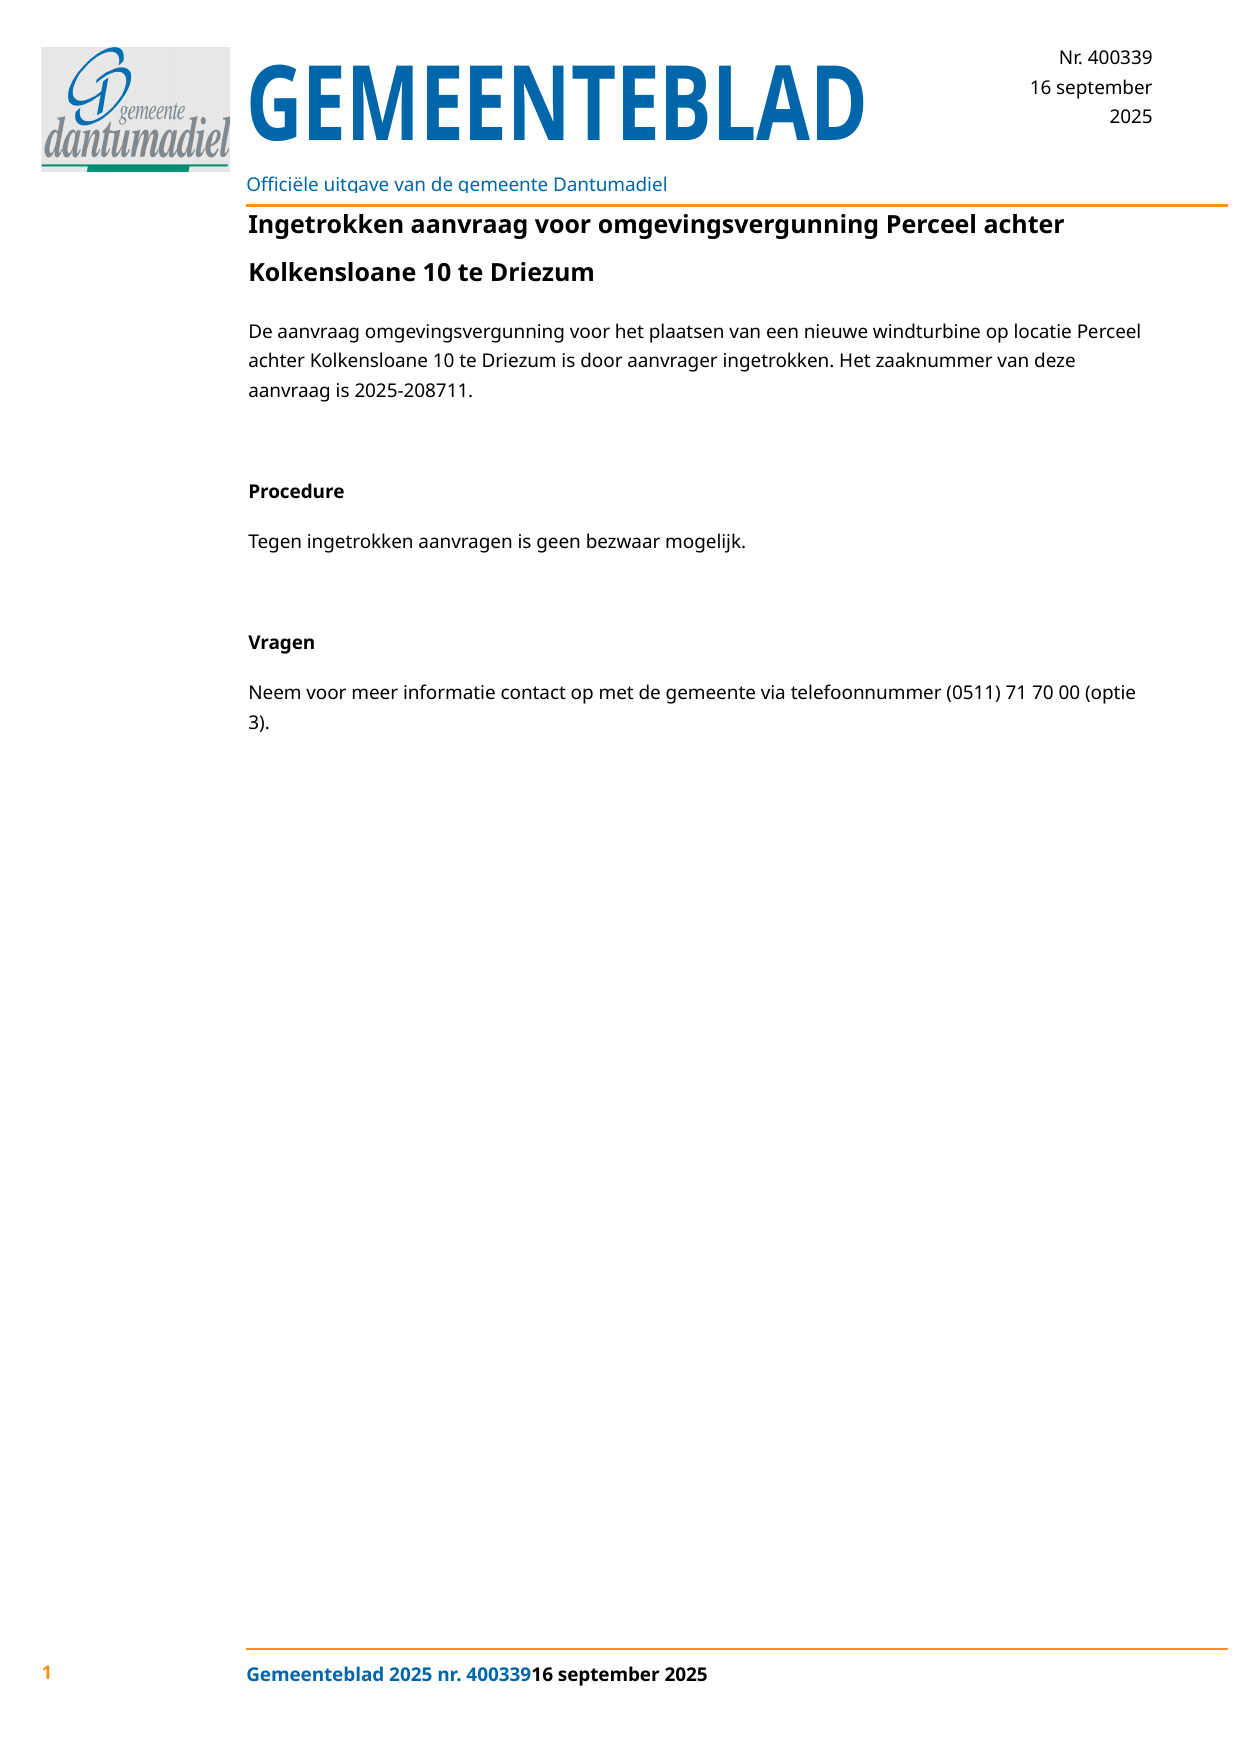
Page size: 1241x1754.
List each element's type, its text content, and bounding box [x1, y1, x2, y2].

text Neem voor meer informatie contact op met de gemeente via telefoonnummer (0511) 71 70 00 (optie 3). [248, 679, 1152, 735]
text Procedure [248, 478, 1152, 504]
text Ingetrokken aanvraag voor omgevingsvergunning Perceel achter Kolkensloane 10 te Driezum [248, 207, 1152, 288]
text De aanvraag omgevingsvergunning voor het plaatsen van een nieuwe windturbine op locatie Perceel achter Kolkensloane 10 te Driezum is door aanvrager ingetrokken. Het zaaknummer van deze aanvraag is 2025-208711. [248, 318, 1152, 403]
picture [41, 47, 231, 172]
text Tegen ingetrokken aanvragen is geen bezwaar mogelijk. [248, 528, 1152, 554]
text Vragen [248, 629, 1152, 655]
